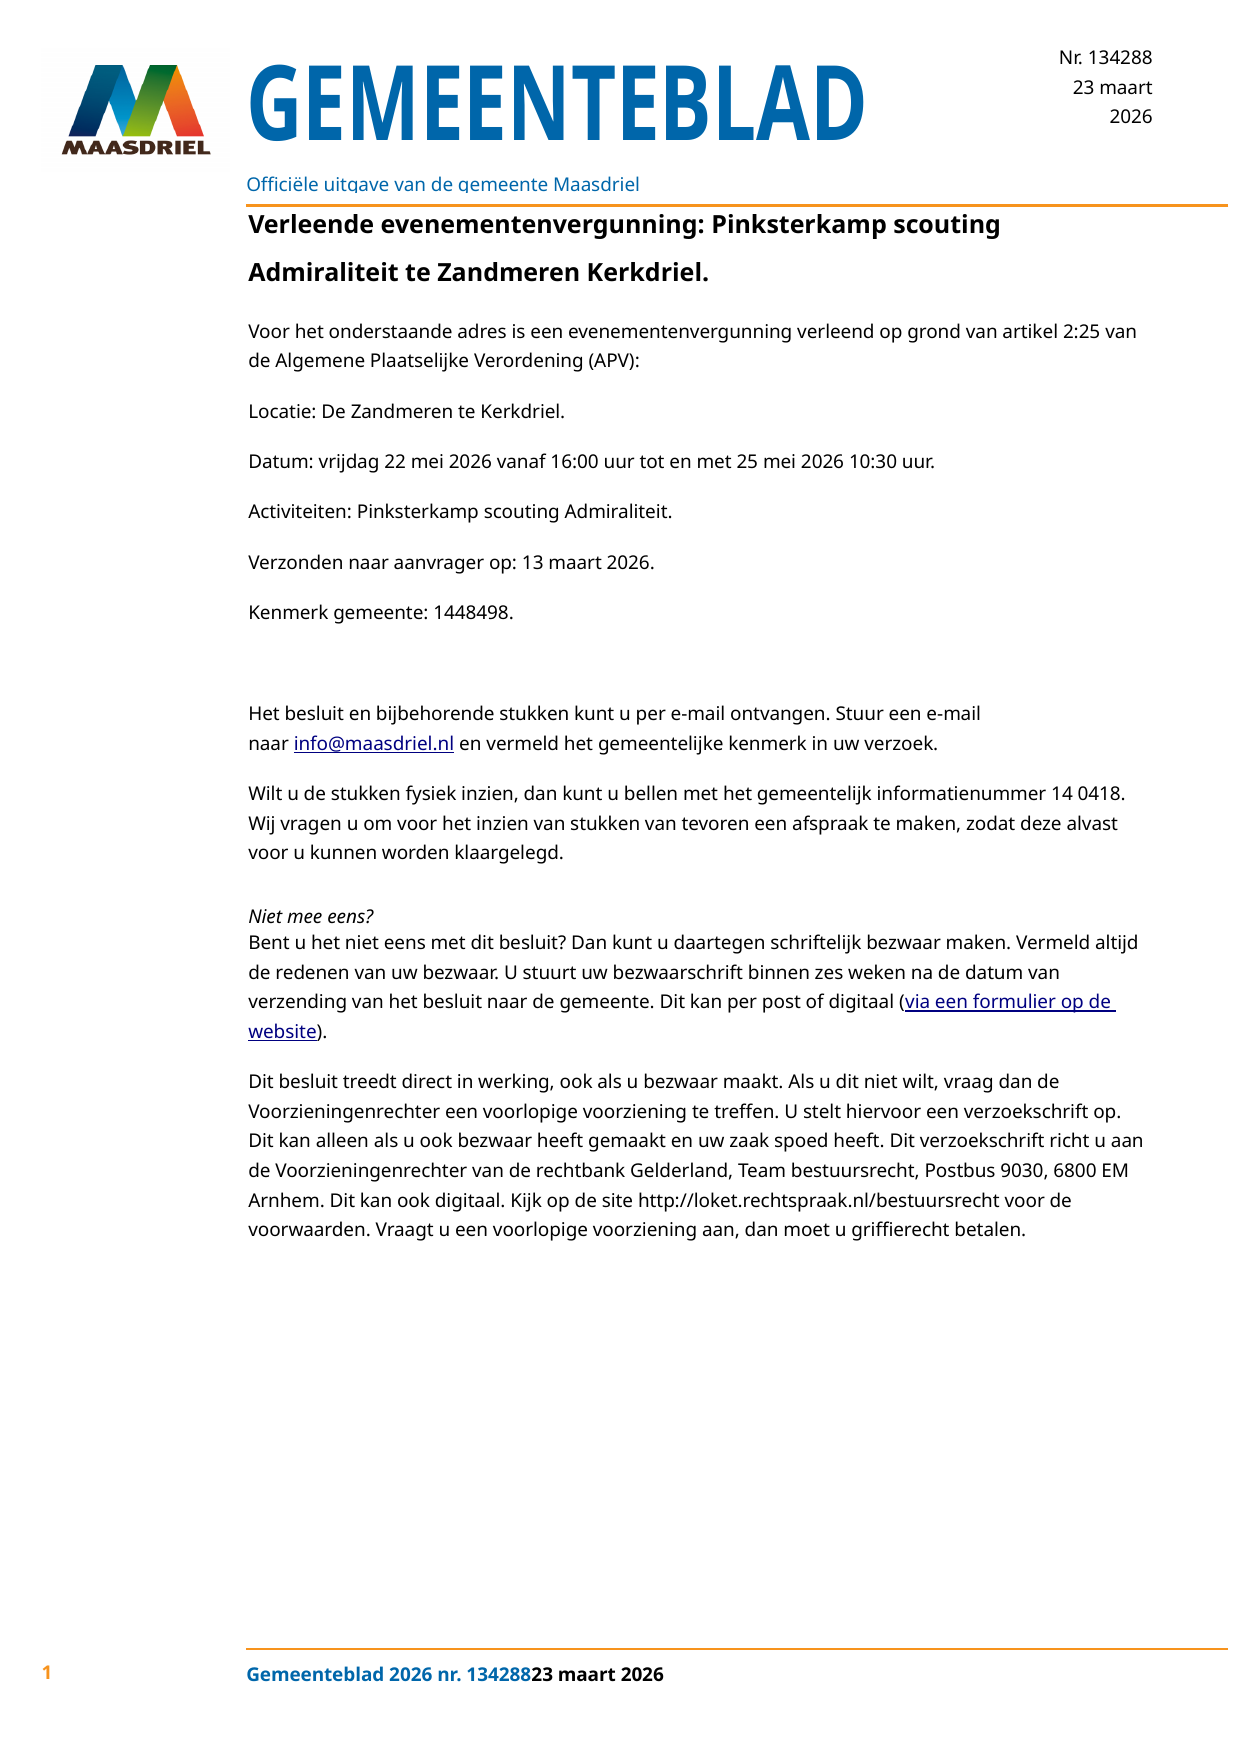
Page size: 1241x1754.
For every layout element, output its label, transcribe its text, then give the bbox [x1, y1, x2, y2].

text Het besluit en bijbehorende stukken kunt u per e-mail ontvangen. Stuur een e-mail naar info@maasdriel.nl en vermeld het gemeentelijke kenmerk in uw verzoek. [248, 700, 1152, 756]
text Verleende evenementenvergunning: Pinksterkamp scouting Admiraliteit te Zandmeren Kerkdriel. [248, 207, 1152, 288]
text Verzonden naar aanvrager op: 13 maart 2026. [248, 549, 1152, 575]
text Datum: vrijdag 22 mei 2026 vanaf 16:00 uur tot en met 25 mei 2026 10:30 uur. [248, 448, 1152, 474]
text Kenmerk gemeente: 1448498. [248, 599, 1152, 625]
text Bent u het niet eens met dit besluit? Dan kunt u daartegen schriftelijk bezwaar maken. Vermeld altijd de redenen van uw bezwaar. U stuurt uw bezwaarschrift binnen zes weken na de datum van verzending van het besluit naar de gemeente. Dit kan per post of digitaal (via een formulier op de website). [248, 929, 1152, 1044]
text Voor het onderstaande adres is een evenementenvergunning verleend op grond van artikel 2:25 van de Algemene Plaatselijke Verordening (APV): [248, 318, 1152, 373]
text Dit besluit treedt direct in werking, ook als u bezwaar maakt. Als u dit niet wilt, vraag dan de Voorzieningenrechter een voorlopige voorziening te treffen. U stelt hiervoor een verzoekschrift op. Dit kan alleen als u ook bezwaar heeft gemaakt en uw zaak spoed heeft. Dit verzoekschrift richt u aan de Voorzieningenrechter van de rechtbank Gelderland, Team bestuursrecht, Postbus 9030, 6800 EM Arnhem. Dit kan ook digitaal. Kijk op de site http://loket.rechtspraak.nl/bestuursrecht voor de voorwaarden. Vraagt u een voorlopige voorziening aan, dan moet u griffierecht betalen. [248, 1068, 1152, 1242]
text Wilt u de stukken fysiek inzien, dan kunt u bellen met het gemeentelijk informatienummer 14 0418. Wij vragen u om voor het inzien van stukken van tevoren een afspraak te maken, zodat deze alvast voor u kunnen worden klaargelegd. [248, 780, 1152, 865]
text Activiteiten: Pinksterkamp scouting Admiraliteit. [248, 499, 1152, 524]
picture [41, 47, 231, 172]
text Niet mee eens? [248, 903, 1152, 929]
text Locatie: De Zandmeren te Kerkdriel. [248, 398, 1152, 424]
